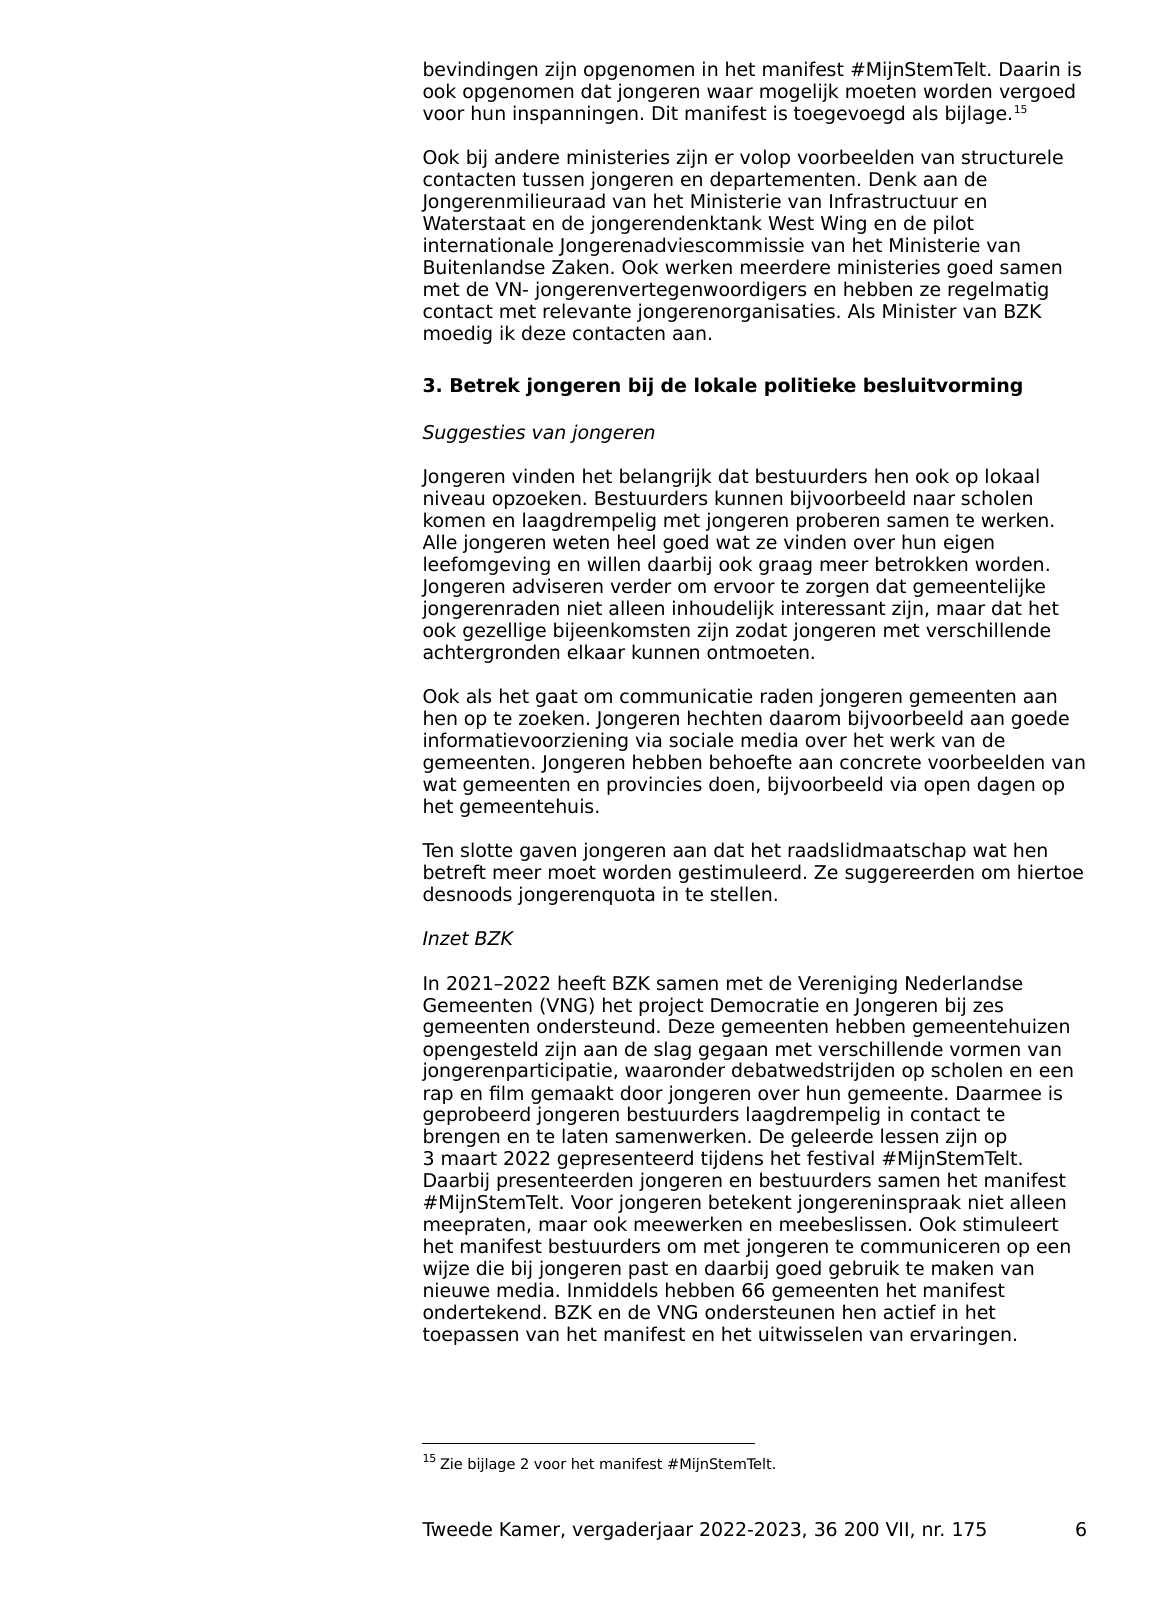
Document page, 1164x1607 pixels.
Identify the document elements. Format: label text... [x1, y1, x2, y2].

subtitle Suggesties van jongeren [422, 422, 1087, 444]
subtitle 3. Betrek jongeren bij de lokale politieke besluitvorming [422, 375, 1087, 397]
text bevindingen zijn opgenomen in het manifest #MijnStemTelt. Daarin is ook opgenomen dat jongeren waar mogelijk moeten worden vergoed voor hun inspanningen. Dit manifest is toegevoegd als bijlage. [422, 59, 1087, 125]
text Ook als het gaat om communicatie raden jongeren gemeenten aan hen op te zoeken. Jongeren hechten daarom bijvoorbeeld aan goede informatievoorziening via sociale media over het werk van de gemeenten. Jongeren hebben behoefte aan concrete voorbeelden van wat gemeenten en provincies doen, bijvoorbeeld via open dagen op het gemeentehuis. [422, 686, 1087, 818]
text Ook bij andere ministeries zijn er volop voorbeelden van structurele contacten tussen jongeren en departementen. Denk aan de Jongerenmilieuraad van het Ministerie van Infrastructuur en Waterstaat en de jongerendenktank West Wing en de pilot internationale Jongerenadviescommissie van het Ministerie van Buitenlandse Zaken. Ook werken meerdere ministeries goed samen met de VN- jongerenvertegenwoordigers en hebben ze regelmatig contact met relevante jongerenorganisaties. Als Minister van BZK moedig ik deze contacten aan. [422, 147, 1087, 345]
text Zie bijlage 2 voor het manifest #MijnStemTelt. [422, 1452, 1087, 1474]
text Jongeren vinden het belangrijk dat bestuurders hen ook op lokaal niveau opzoeken. Bestuurders kunnen bijvoorbeeld naar scholen komen en laagdrempelig met jongeren proberen samen te werken. Alle jongeren weten heel goed wat ze vinden over hun eigen leefomgeving en willen daarbij ook graag meer betrokken worden. Jongeren adviseren verder om ervoor te zorgen dat gemeentelijke jongerenraden niet alleen inhoudelijk interessant zijn, maar dat het ook gezellige bijeenkomsten zijn zodat jongeren met verschillende achtergronden elkaar kunnen ontmoeten. [422, 466, 1087, 664]
subtitle Inzet BZK [422, 928, 1087, 950]
text In 2021–2022 heeft BZK samen met de Vereniging Nederlandse Gemeenten (VNG) het project Democratie en Jongeren bij zes gemeenten ondersteund. Deze gemeenten hebben gemeentehuizen opengesteld zijn aan de slag gegaan met verschillende vormen van jongerenparticipatie, waaronder debatwedstrijden op scholen en een rap en film gemaakt door jongeren over hun gemeente. Daarmee is geprobeerd jongeren bestuurders laagdrempelig in contact te brengen en te laten samenwerken. De geleerde lessen zijn op 3 maart 2022 gepresenteerd tijdens het festival #MijnStemTelt. Daarbij presenteerden jongeren en bestuurders samen het manifest #MijnStemTelt. Voor jongeren betekent jongereninspraak niet alleen meepraten, maar ook meewerken en meebeslissen. Ook stimuleert het manifest bestuurders om met jongeren te communiceren op een wijze die bij jongeren past en daarbij goed gebruik te maken van nieuwe media. Inmiddels hebben 66 gemeenten het manifest ondertekend. BZK en de VNG ondersteunen hen actief in het toepassen van het manifest en het uitwisselen van ervaringen. [422, 972, 1087, 1346]
text Ten slotte gaven jongeren aan dat het raadslidmaatschap wat hen betreft meer moet worden gestimuleerd. Ze suggereerden om hiertoe desnoods jongerenquota in te stellen. [422, 840, 1087, 906]
